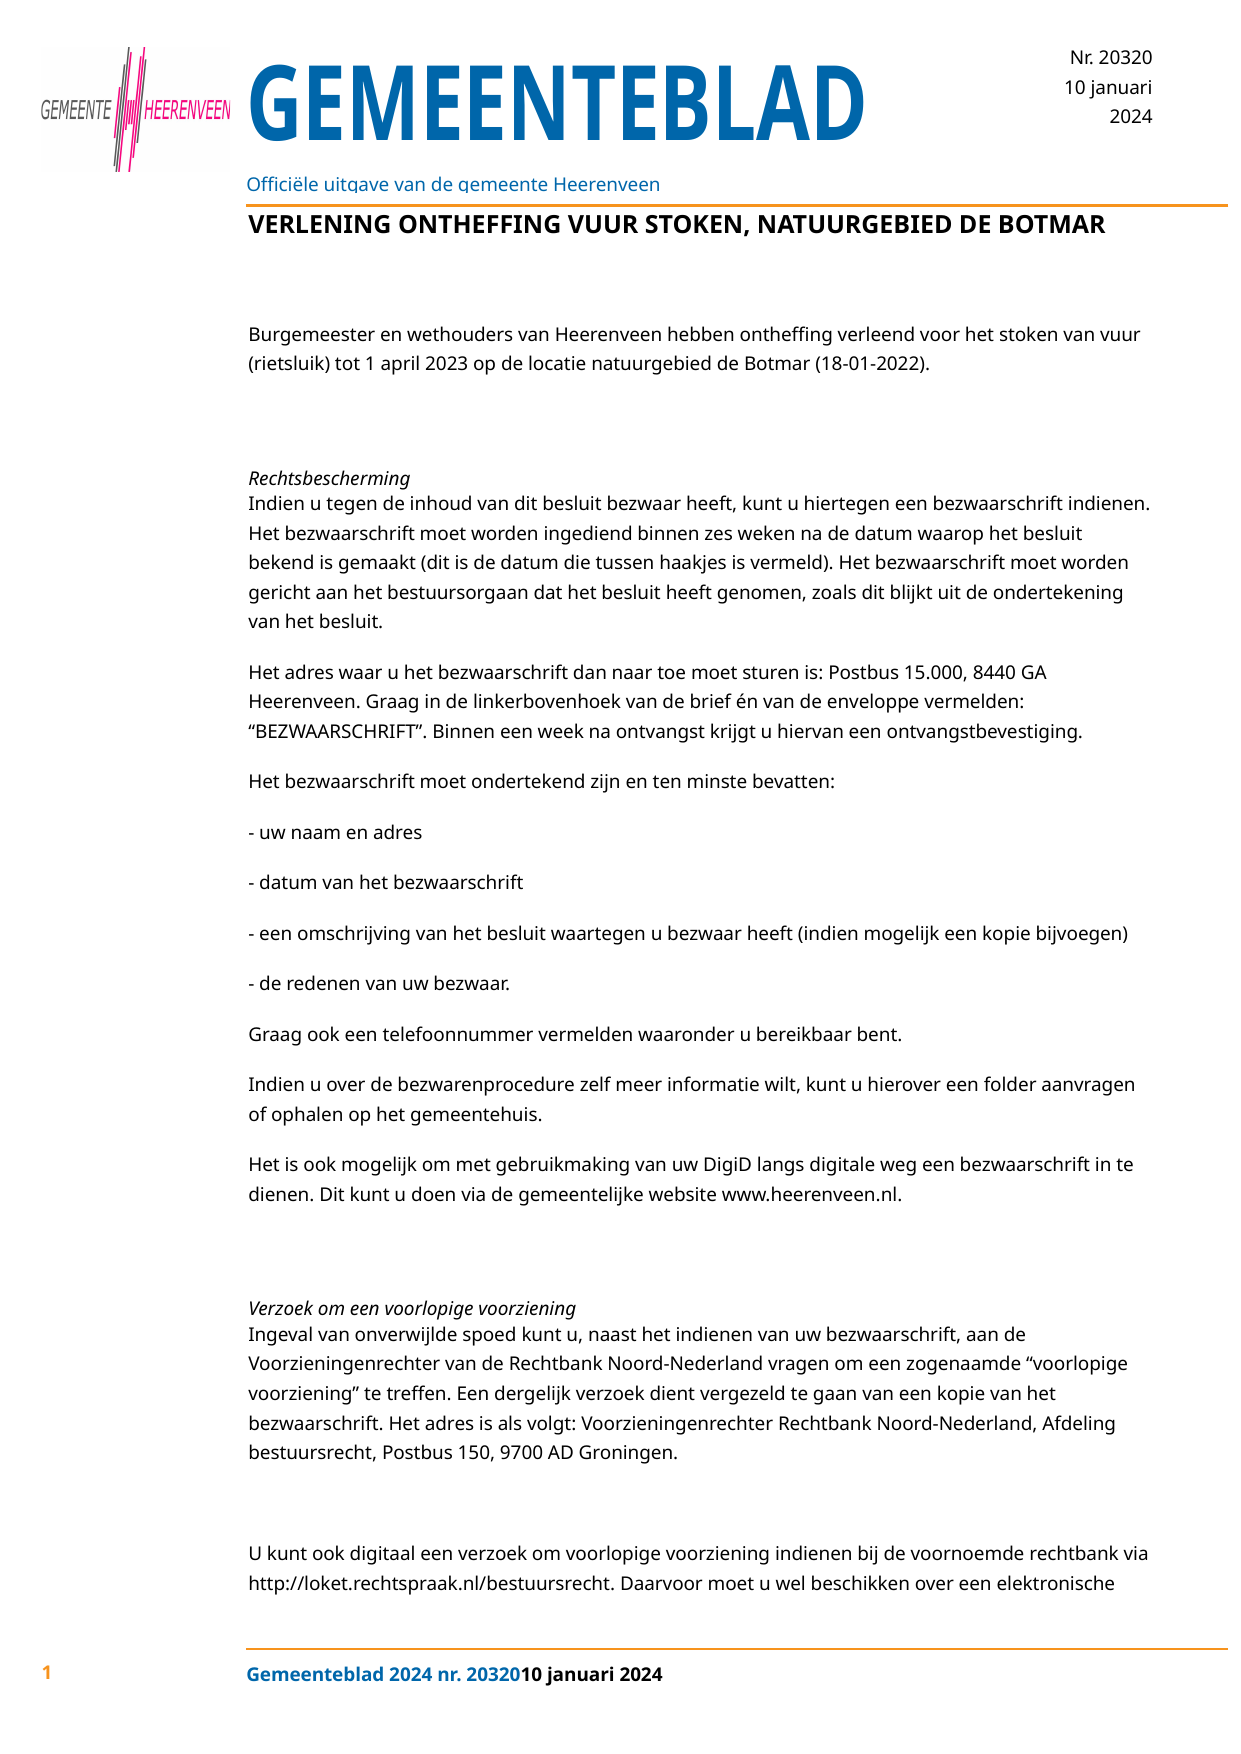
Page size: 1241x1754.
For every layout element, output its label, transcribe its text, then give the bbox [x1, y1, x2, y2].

text - datum van het bezwaarschrift [248, 869, 1152, 895]
text Het adres waar u het bezwaarschrift dan naar toe moet sturen is: Postbus 15.000, 8440 GA Heerenveen. Graag in de linkerbovenhoek van de brief én van de enveloppe vermelden: “BEZWAARSCHRIFT”. Binnen een week na ontvangst krijgt u hiervan een ontvangstbevestiging. [248, 659, 1152, 744]
picture [41, 47, 231, 172]
text - uw naam en adres [248, 819, 1152, 845]
text - de redenen van uw bezwaar. [248, 970, 1152, 996]
text Ingeval van onverwijlde spoed kunt u, naast het indienen van uw bezwaarschrift, aan de Voorzieningenrechter van de Rechtbank Noord-Nederland vragen om een zogenaamde “voorlopige voorziening” te treffen. Een dergelijk verzoek dient vergezeld te gaan van een kopie van het bezwaarschrift. Het adres is als volgt: Voorzieningenrechter Rechtbank Noord-Nederland, Afdeling bestuursrecht, Postbus 150, 9700 AD Groningen. [248, 1321, 1152, 1465]
text Het bezwaarschrift moet ondertekend zijn en ten minste bevatten: [248, 769, 1152, 794]
text Graag ook een telefoonnummer vermelden waaronder u bereikbaar bent. [248, 1021, 1152, 1047]
text Burgemeester en wethouders van Heerenveen hebben ontheffing verleend voor het stoken van vuur (rietsluik) tot 1 april 2023 op de locatie natuurgebied de Botmar (18-01-2022). [248, 321, 1152, 376]
text Indien u over de bezwarenprocedure zelf meer informatie wilt, kunt u hierover een folder aanvragen of ophalen op het gemeentehuis. [248, 1071, 1152, 1127]
text Rechtsbescherming [248, 465, 1152, 490]
text U kunt ook digitaal een verzoek om voorlopige voorziening indienen bij de voornoemde rechtbank via http://loket.rechtspraak.nl/bestuursrecht. Daarvoor moet u wel beschikken over een elektronische [248, 1540, 1152, 1595]
text Verzoek om een voorlopige voorziening [248, 1295, 1152, 1321]
text Het is ook mogelijk om met gebruikmaking van uw DigiD langs digitale weg een bezwaarschrift in te dienen. Dit kunt u doen via de gemeentelijke website www.heerenveen.nl. [248, 1151, 1152, 1207]
text Indien u tegen de inhoud van dit besluit bezwaar heeft, kunt u hiertegen een bezwaarschrift indienen. Het bezwaarschrift moet worden ingediend binnen zes weken na de datum waarop het besluit bekend is gemaakt (dit is de datum die tussen haakjes is vermeld). Het bezwaarschrift moet worden gericht aan het bestuursorgaan dat het besluit heeft genomen, zoals dit blijkt uit de ondertekening van het besluit. [248, 490, 1152, 634]
text - een omschrijving van het besluit waartegen u bezwaar heeft (indien mogelijk een kopie bijvoegen) [248, 920, 1152, 946]
text VERLENING ONTHEFFING VUUR STOKEN, NATUURGEBIED DE BOTMAR [248, 207, 1152, 241]
